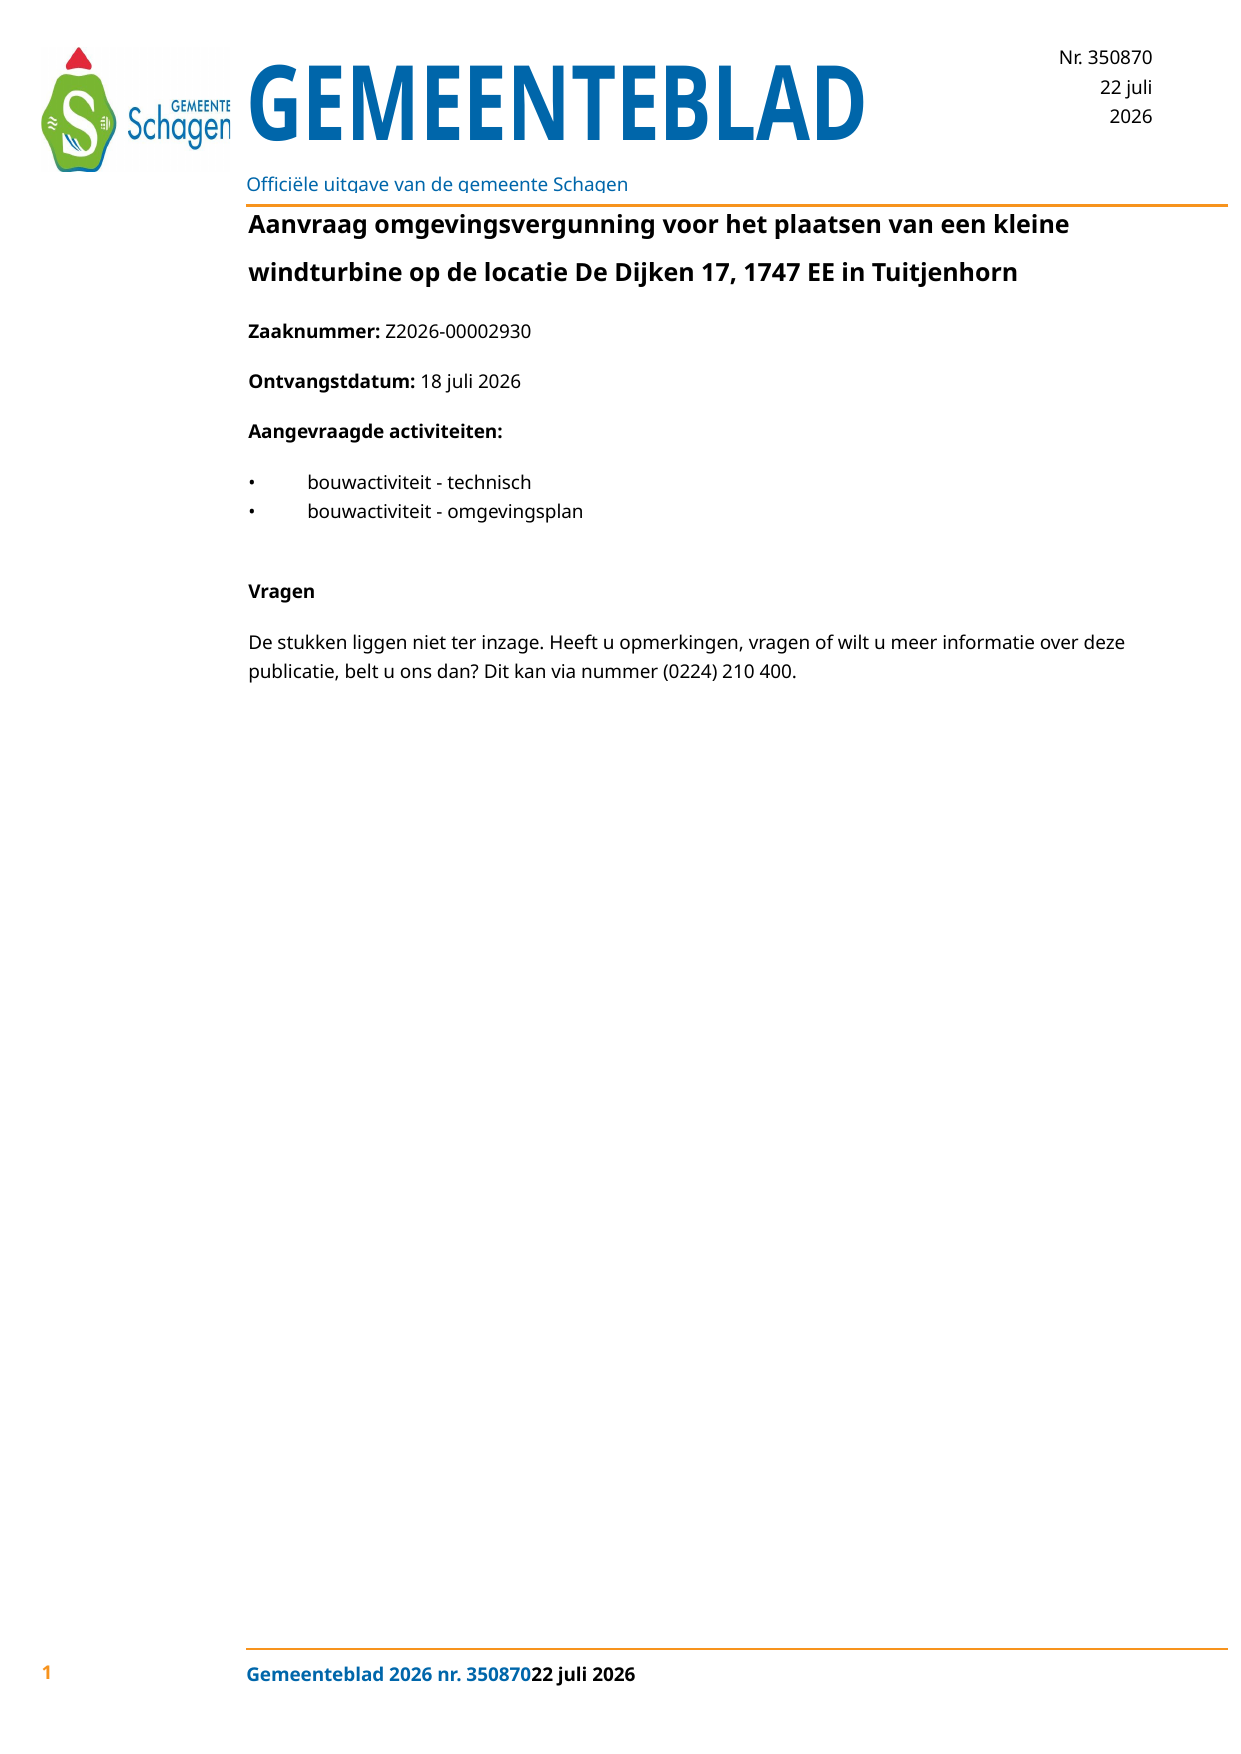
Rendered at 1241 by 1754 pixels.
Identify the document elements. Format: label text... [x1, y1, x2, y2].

text Zaaknummer: Z2026-00002930 [248, 318, 1152, 344]
list bouwactiviteit - omgevingsplan [248, 499, 1152, 524]
list bouwactiviteit - technisch [248, 469, 1152, 495]
picture [41, 47, 231, 172]
text Aanvraag omgevingsvergunning voor het plaatsen van een kleine windturbine op de locatie De Dijken 17, 1747 EE in Tuitjenhorn [248, 207, 1152, 288]
text Ontvangstdatum: 18 juli 2026 [248, 368, 1152, 394]
text De stukken liggen niet ter inzage. Heeft u opmerkingen, vragen of wilt u meer informatie over deze publicatie, belt u ons dan? Dit kan via nummer (0224) 210 400. [248, 629, 1152, 684]
text Aangevraagde activiteiten: [248, 419, 1152, 444]
text Vragen [248, 579, 1152, 604]
